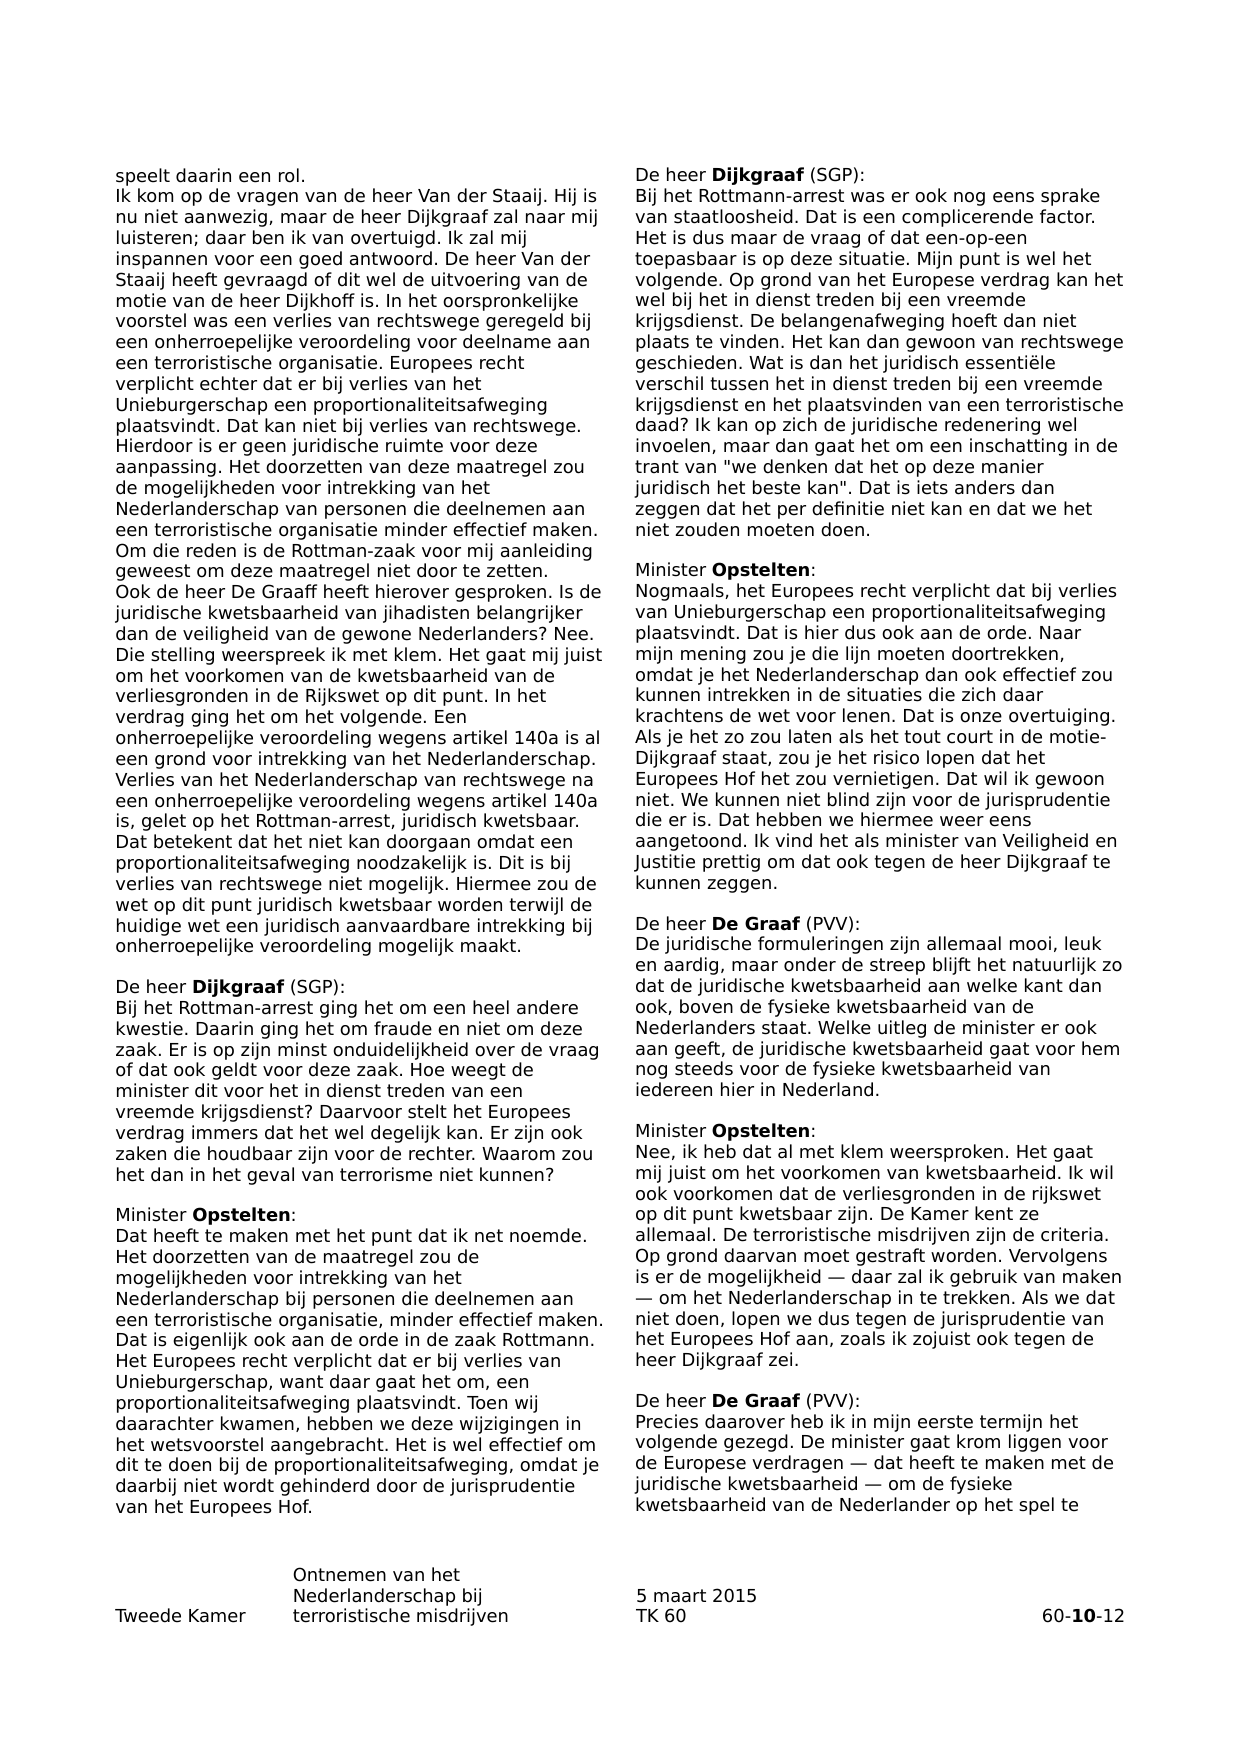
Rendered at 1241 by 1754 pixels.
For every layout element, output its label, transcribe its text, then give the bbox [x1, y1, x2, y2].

text Bij het Rottman-arrest ging het om een heel andere kwestie. Daarin ging het om fraude en niet om deze zaak. Er is op zijn minst onduidelijkheid over de vraag of dat ook geldt voor deze zaak. Hoe weegt de minister dit voor het in dienst treden van een vreemde krijgsdienst? Daarvoor stelt het Europees verdrag immers dat het wel degelijk kan. Er zijn ook zaken die houdbaar zijn voor de rechter. Waarom zou het dan in het geval van terrorisme niet kunnen? [115, 998, 605, 1185]
text Precies daarover heb ik in mijn eerste termijn het volgende gezegd. De minister gaat krom liggen voor de Europese verdragen — dat heeft te maken met de juridische kwetsbaarheid — om de fysieke kwetsbaarheid van de Nederlander op het spel te [635, 1411, 1125, 1516]
text Ik kom op de vragen van de heer Van der Staaij. Hij is nu niet aanwezig, maar de heer Dijkgraaf zal naar mij luisteren; daar ben ik van overtuigd. Ik zal mij inspannen voor een goed antwoord. De heer Van der Staaij heeft gevraagd of dit wel de uitvoering van de motie van de heer Dijkhoff is. In het oorspronkelijke voorstel was een verlies van rechtswege geregeld bij een onherroepelijke veroordeling voor deelname aan een terroristische organisatie. Europees recht verplicht echter dat er bij verlies van het Unieburgerschap een proportionaliteitsafweging plaatsvindt. Dat kan niet bij verlies van rechtswege. Hierdoor is er geen juridische ruimte voor deze aanpassing. Het doorzetten van deze maatregel zou de mogelijkheden voor intrekking van het Nederlanderschap van personen die deelnemen aan een terroristische organisatie minder effectief maken. Om die reden is de Rottman-zaak voor mij aanleiding geweest om deze maatregel niet door te zetten. [115, 186, 605, 582]
text Minister Opstelten: [115, 1205, 605, 1226]
text Dat heeft te maken met het punt dat ik net noemde. Het doorzetten van de maatregel zou de mogelijkheden voor intrekking van het Nederlanderschap bij personen die deelnemen aan een terroristische organisatie, minder effectief maken. Dat is eigenlijk ook aan de orde in de zaak Rottmann. Het Europees recht verplicht dat er bij verlies van Unieburgerschap, want daar gaat het om, een proportionaliteitsafweging plaatsvindt. Toen wij daarachter kwamen, hebben we deze wijzigingen in het wetsvoorstel aangebracht. Het is wel effectief om dit te doen bij de proportionaliteitsafweging, omdat je daarbij niet wordt gehinderd door de jurisprudentie van het Europees Hof. [115, 1226, 605, 1518]
text De heer De Graaf (PVV): [635, 1391, 1125, 1411]
text Nee, ik heb dat al met klem weersproken. Het gaat mij juist om het voorkomen van kwetsbaarheid. Ik wil ook voorkomen dat de verliesgronden in de rijkswet op dit punt kwetsbaar zijn. De Kamer kent ze allemaal. De terroristische misdrijven zijn de criteria. Op grond daarvan moet gestraft worden. Vervolgens is er de mogelijkheid — daar zal ik gebruik van maken — om het Nederlanderschap in te trekken. Als we dat niet doen, lopen we dus tegen de jurisprudentie van het Europees Hof aan, zoals ik zojuist ook tegen de heer Dijkgraaf zei. [635, 1142, 1125, 1371]
text De heer Dijkgraaf (SGP): [115, 977, 605, 998]
text Minister Opstelten: [635, 560, 1125, 581]
text De heer De Graaf (PVV): [635, 913, 1125, 934]
text speelt daarin een rol. [115, 165, 605, 186]
text Ook de heer De Graaff heeft hierover gesproken. Is de juridische kwetsbaarheid van jihadisten belangrijker dan de veiligheid van de gewone Nederlanders? Nee. Die stelling weerspreek ik met klem. Het gaat mij juist om het voorkomen van de kwetsbaarheid van de verliesgronden in de Rijkswet op dit punt. In het verdrag ging het om het volgende. Een onherroepelijke veroordeling wegens artikel 140a is al een grond voor intrekking van het Nederlanderschap. Verlies van het Nederlanderschap van rechtswege na een onherroepelijke veroordeling wegens artikel 140a is, gelet op het Rottman-arrest, juridisch kwetsbaar. Dat betekent dat het niet kan doorgaan omdat een proportionaliteitsafweging noodzakelijk is. Dit is bij verlies van rechtswege niet mogelijk. Hiermee zou de wet op dit punt juridisch kwetsbaar worden terwijl de huidige wet een juridisch aanvaardbare intrekking bij onherroepelijke veroordeling mogelijk maakt. [115, 582, 605, 957]
text Nogmaals, het Europees recht verplicht dat bij verlies van Unieburgerschap een proportionaliteitsafweging plaatsvindt. Dat is hier dus ook aan de orde. Naar mijn mening zou je die lijn moeten doortrekken, omdat je het Nederlanderschap dan ook effectief zou kunnen intrekken in de situaties die zich daar krachtens de wet voor lenen. Dat is onze overtuiging. Als je het zo zou laten als het tout court in de motie-Dijkgraaf staat, zou je het risico lopen dat het Europees Hof het zou vernietigen. Dat wil ik gewoon niet. We kunnen niet blind zijn voor de jurisprudentie die er is. Dat hebben we hiermee weer eens aangetoond. Ik vind het als minister van Veiligheid en Justitie prettig om dat ook tegen de heer Dijkgraaf te kunnen zeggen. [635, 581, 1125, 893]
text Bij het Rottmann-arrest was er ook nog eens sprake van staatloosheid. Dat is een complicerende factor. Het is dus maar de vraag of dat een-op-een toepasbaar is op deze situatie. Mijn punt is wel het volgende. Op grond van het Europese verdrag kan het wel bij het in dienst treden bij een vreemde krijgsdienst. De belangenafweging hoeft dan niet plaats te vinden. Het kan dan gewoon van rechtswege geschieden. Wat is dan het juridisch essentiële verschil tussen het in dienst treden bij een vreemde krijgsdienst en het plaatsvinden van een terroristische daad? Ik kan op zich de juridische redenering wel invoelen, maar dan gaat het om een inschatting in de trant van "we denken dat het op deze manier juridisch het beste kan". Dat is iets anders dan zeggen dat het per definitie niet kan en dat we het niet zouden moeten doen. [635, 186, 1125, 540]
text De heer Dijkgraaf (SGP): [635, 165, 1125, 186]
text De juridische formuleringen zijn allemaal mooi, leuk en aardig, maar onder de streep blijft het natuurlijk zo dat de juridische kwetsbaarheid aan welke kant dan ook, boven de fysieke kwetsbaarheid van de Nederlanders staat. Welke uitleg de minister er ook aan geeft, de juridische kwetsbaarheid gaat voor hem nog steeds voor de fysieke kwetsbaarheid van iedereen hier in Nederland. [635, 934, 1125, 1101]
text Minister Opstelten: [635, 1121, 1125, 1142]
